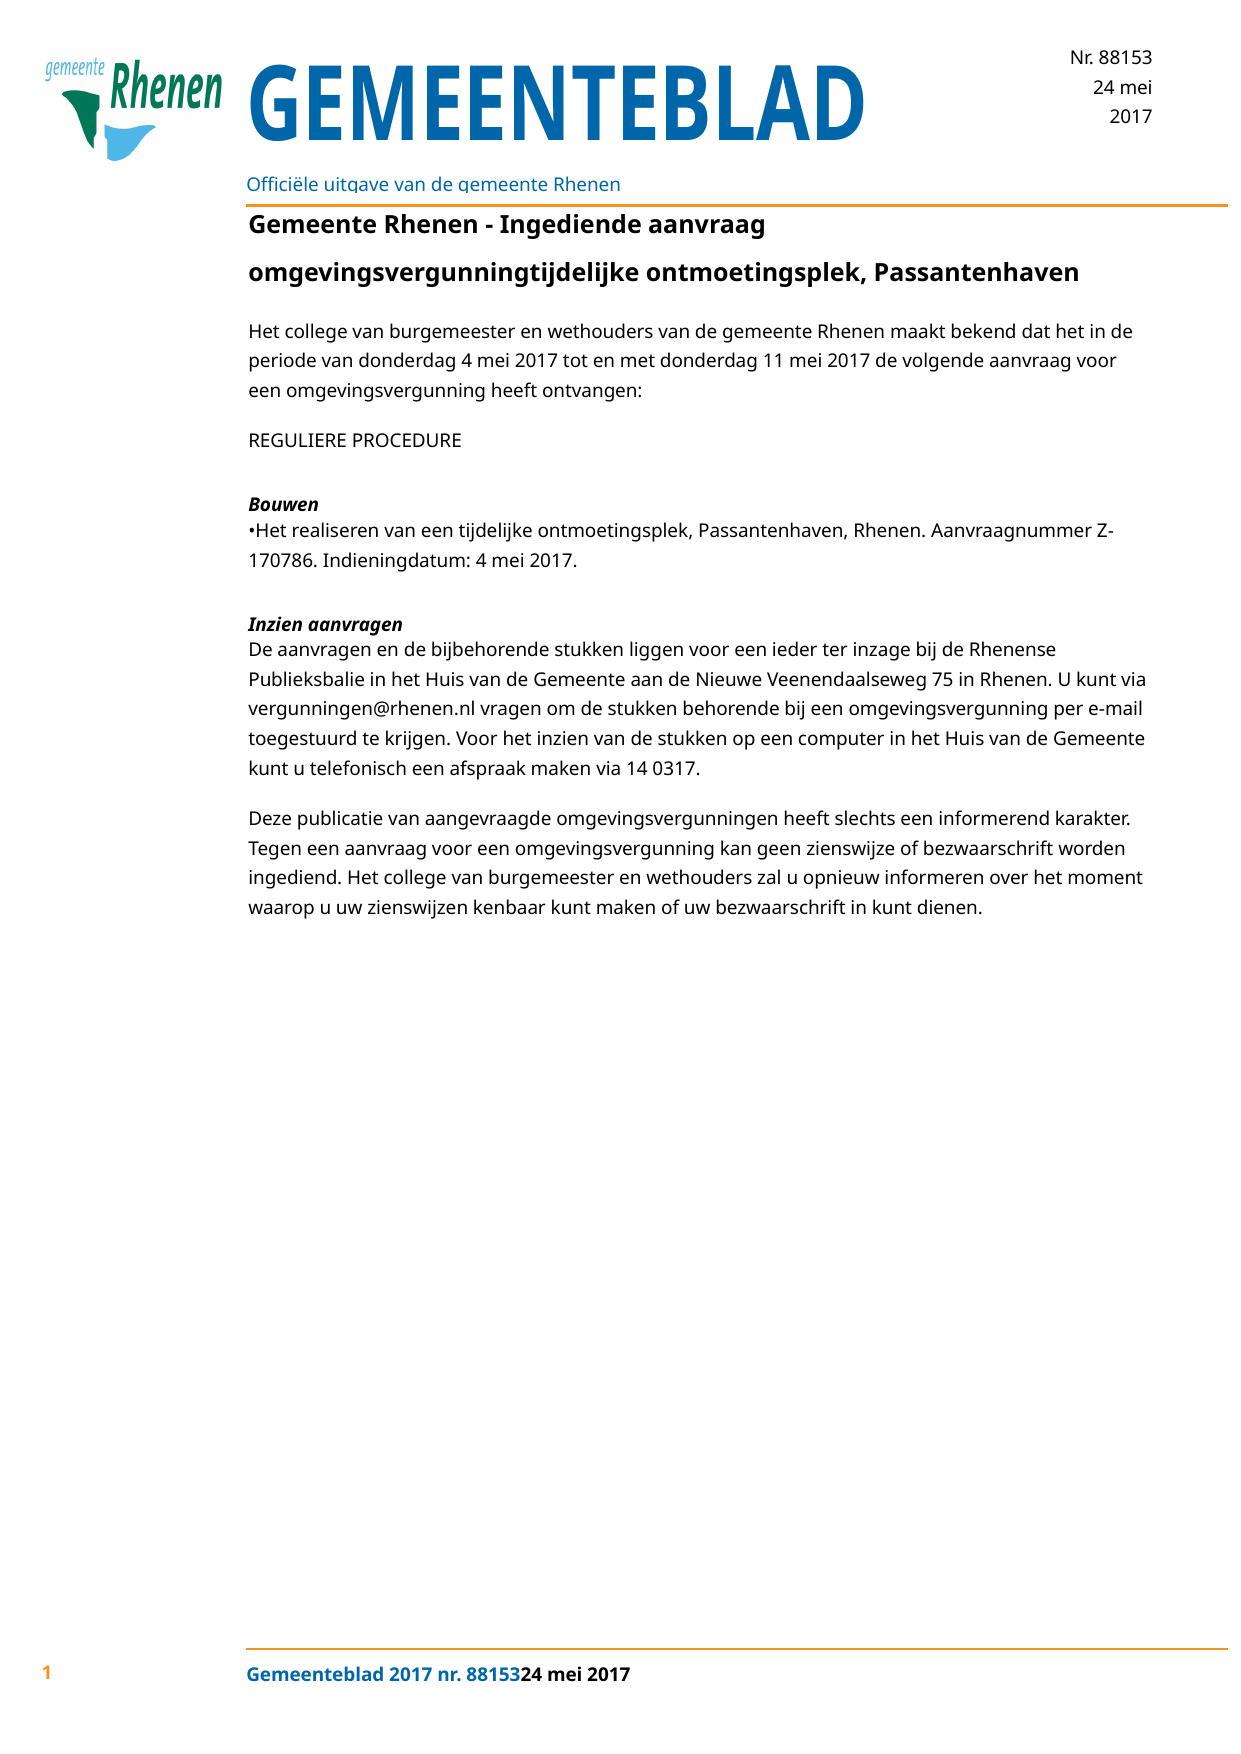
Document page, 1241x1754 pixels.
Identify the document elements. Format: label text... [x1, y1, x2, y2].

picture [41, 47, 231, 172]
text •Het realiseren van een tijdelijke ontmoetingsplek, Passantenhaven, Rhenen. Aanvraagnummer Z-170786. Indieningdatum: 4 mei 2017. [248, 517, 1152, 572]
text REGULIERE PROCEDURE [248, 427, 1152, 453]
text Bouwen [248, 491, 1152, 517]
text Gemeente Rhenen - Ingediende aanvraag omgevingsvergunningtijdelijke ontmoetingsplek, Passantenhaven [248, 207, 1152, 288]
text Het college van burgemeester en wethouders van de gemeente Rhenen maakt bekend dat het in de periode van donderdag 4 mei 2017 tot en met donderdag 11 mei 2017 de volgende aanvraag voor een omgevingsvergunning heeft ontvangen: [248, 318, 1152, 403]
text De aanvragen en de bijbehorende stukken liggen voor een ieder ter inzage bij de Rhenense Publieksbalie in het Huis van de Gemeente aan de Nieuwe Veenendaalseweg 75 in Rhenen. U kunt via vergunningen@rhenen.nl vragen om de stukken behorende bij een omgevingsvergunning per e-mail toegestuurd te krijgen. Voor het inzien van de stukken op een computer in het Huis van de Gemeente kunt u telefonisch een afspraak maken via 14 0317. [248, 636, 1152, 781]
text Deze publicatie van aangevraagde omgevingsvergunningen heeft slechts een informerend karakter. Tegen een aanvraag voor een omgevingsvergunning kan geen zienswijze of bezwaarschrift worden ingediend. Het college van burgemeester en wethouders zal u opnieuw informeren over het moment waarop u uw zienswijzen kenbaar kunt maken of uw bezwaarschrift in kunt dienen. [248, 805, 1152, 920]
text Inzien aanvragen [248, 611, 1152, 636]
